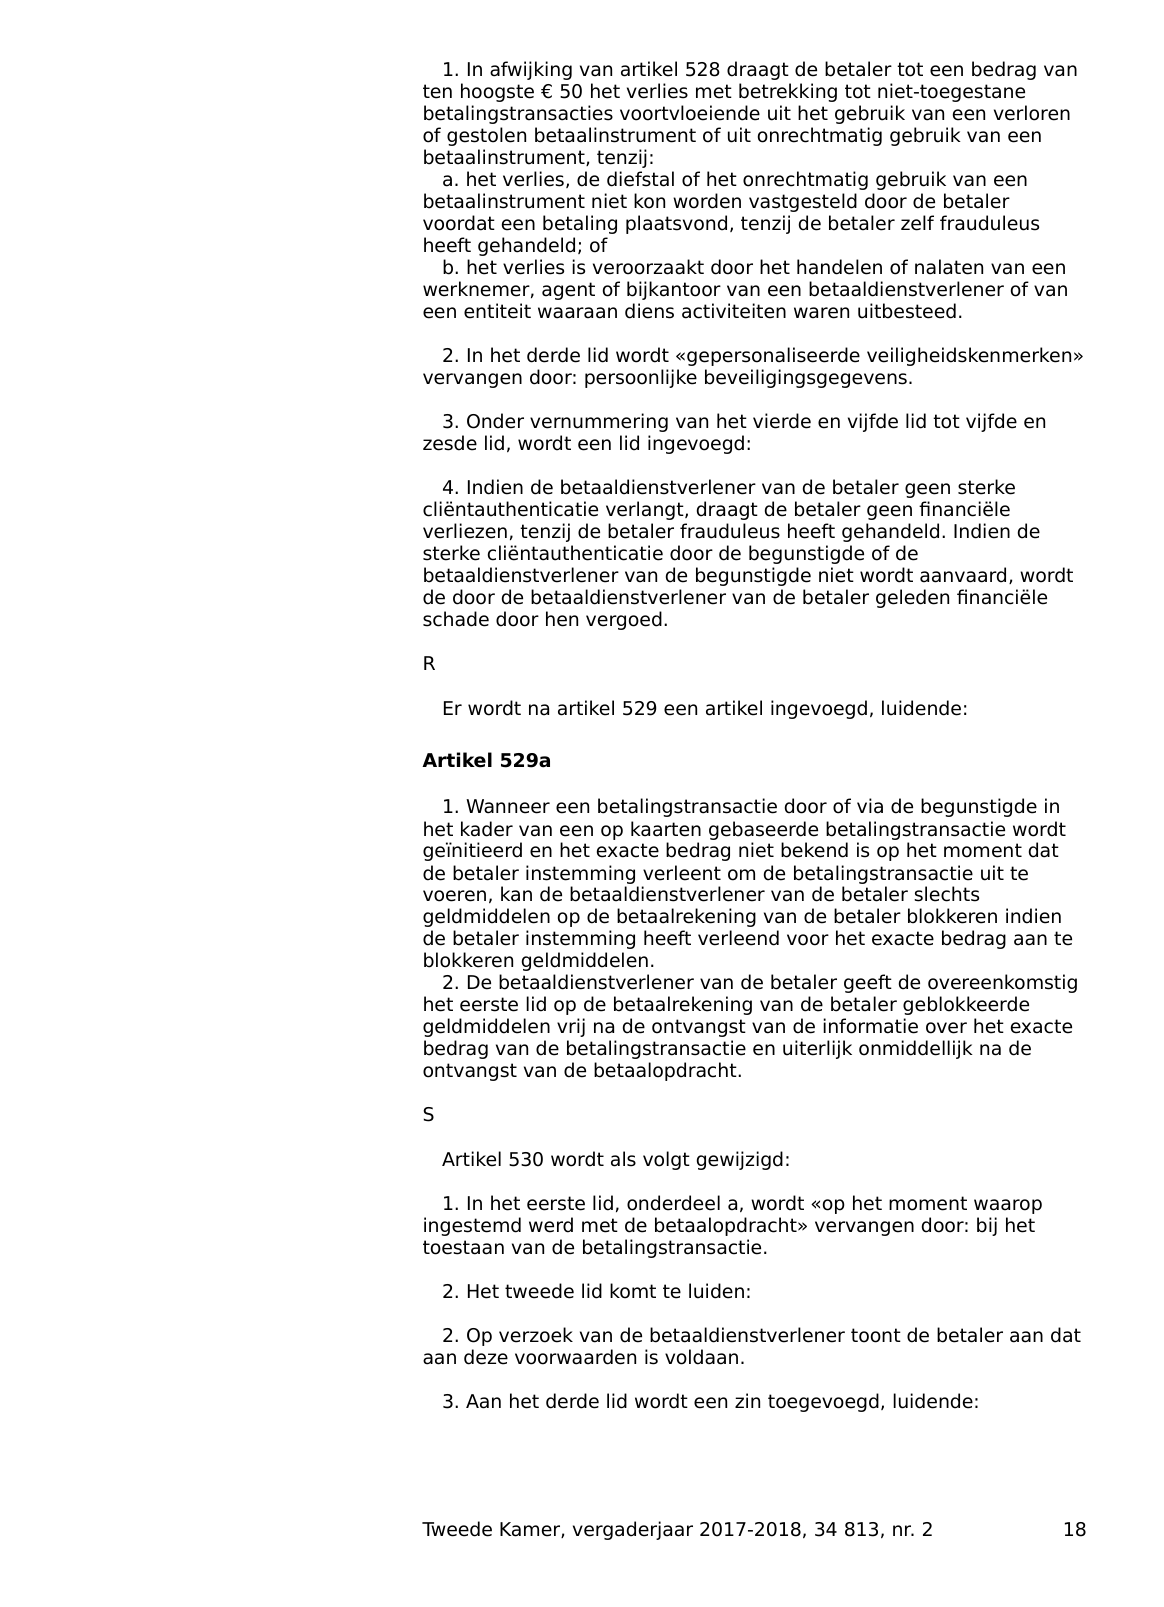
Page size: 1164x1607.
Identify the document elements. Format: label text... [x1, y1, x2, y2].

text 3. Onder vernummering van het vierde en vijfde lid tot vijfde en zesde lid, wordt een lid ingevoegd: [422, 411, 1087, 455]
text 2. Op verzoek van de betaaldienstverlener toont de betaler aan dat aan deze voorwaarden is voldaan. [422, 1325, 1087, 1369]
text 1. Wanneer een betalingstransactie door of via de begunstigde in het kader van een op kaarten gebaseerde betalingstransactie wordt geïnitieerd en het exacte bedrag niet bekend is op het moment dat de betaler instemming verleent om de betalingstransactie uit te voeren, kan de betaaldienstverlener van de betaler slechts geldmiddelen op de betaalrekening van de betaler blokkeren indien de betaler instemming heeft verleend voor het exacte bedrag aan te blokkeren geldmiddelen. [422, 796, 1087, 972]
text 4. Indien de betaaldienstverlener van de betaler geen sterke cliëntauthenticatie verlangt, draagt de betaler geen financiële verliezen, tenzij de betaler frauduleus heeft gehandeld. Indien de sterke cliëntauthenticatie door de begunstigde of de betaaldienstverlener van de begunstigde niet wordt aanvaard, wordt de door de betaaldienstverlener van de betaler geleden financiële schade door hen vergoed. [422, 477, 1087, 631]
text Artikel 530 wordt als volgt gewijzigd: [422, 1148, 1087, 1171]
text b. het verlies is veroorzaakt door het handelen of nalaten van een werknemer, agent of bijkantoor van een betaaldienstverlener of van een entiteit waaraan diens activiteiten waren uitbesteed. [422, 257, 1087, 323]
text a. het verlies, de diefstal of het onrechtmatig gebruik van een betaalinstrument niet kon worden vastgesteld door de betaler voordat een betaling plaatsvond, tenzij de betaler zelf frauduleus heeft gehandeld; of [422, 169, 1087, 257]
text 2. Het tweede lid komt te luiden: [422, 1281, 1087, 1303]
text 1. In afwijking van artikel 528 draagt de betaler tot een bedrag van ten hoogste € 50 het verlies met betrekking tot niet-toegestane betalingstransacties voortvloeiende uit het gebruik van een verloren of gestolen betaalinstrument of uit onrechtmatig gebruik van een betaalinstrument, tenzij: [422, 59, 1087, 169]
text 2. De betaaldienstverlener van de betaler geeft de overeenkomstig het eerste lid op de betaalrekening van de betaler geblokkeerde geldmiddelen vrij na de ontvangst van de informatie over het exacte bedrag van de betalingstransactie en uiterlijk onmiddellijk na de ontvangst van de betaalopdracht. [422, 972, 1087, 1082]
text S [422, 1104, 1087, 1126]
text 1. In het eerste lid, onderdeel a, wordt «op het moment waarop ingestemd werd met de betaalopdracht» vervangen door: bij het toestaan van de betalingstransactie. [422, 1193, 1087, 1259]
subtitle Artikel 529a [422, 749, 1087, 771]
text Er wordt na artikel 529 een artikel ingevoegd, luidende: [422, 697, 1087, 719]
text 3. Aan het derde lid wordt een zin toegevoegd, luidende: [422, 1391, 1087, 1413]
text R [422, 653, 1087, 675]
text 2. In het derde lid wordt «gepersonaliseerde veiligheidskenmerken» vervangen door: persoonlijke beveiligingsgegevens. [422, 345, 1087, 389]
